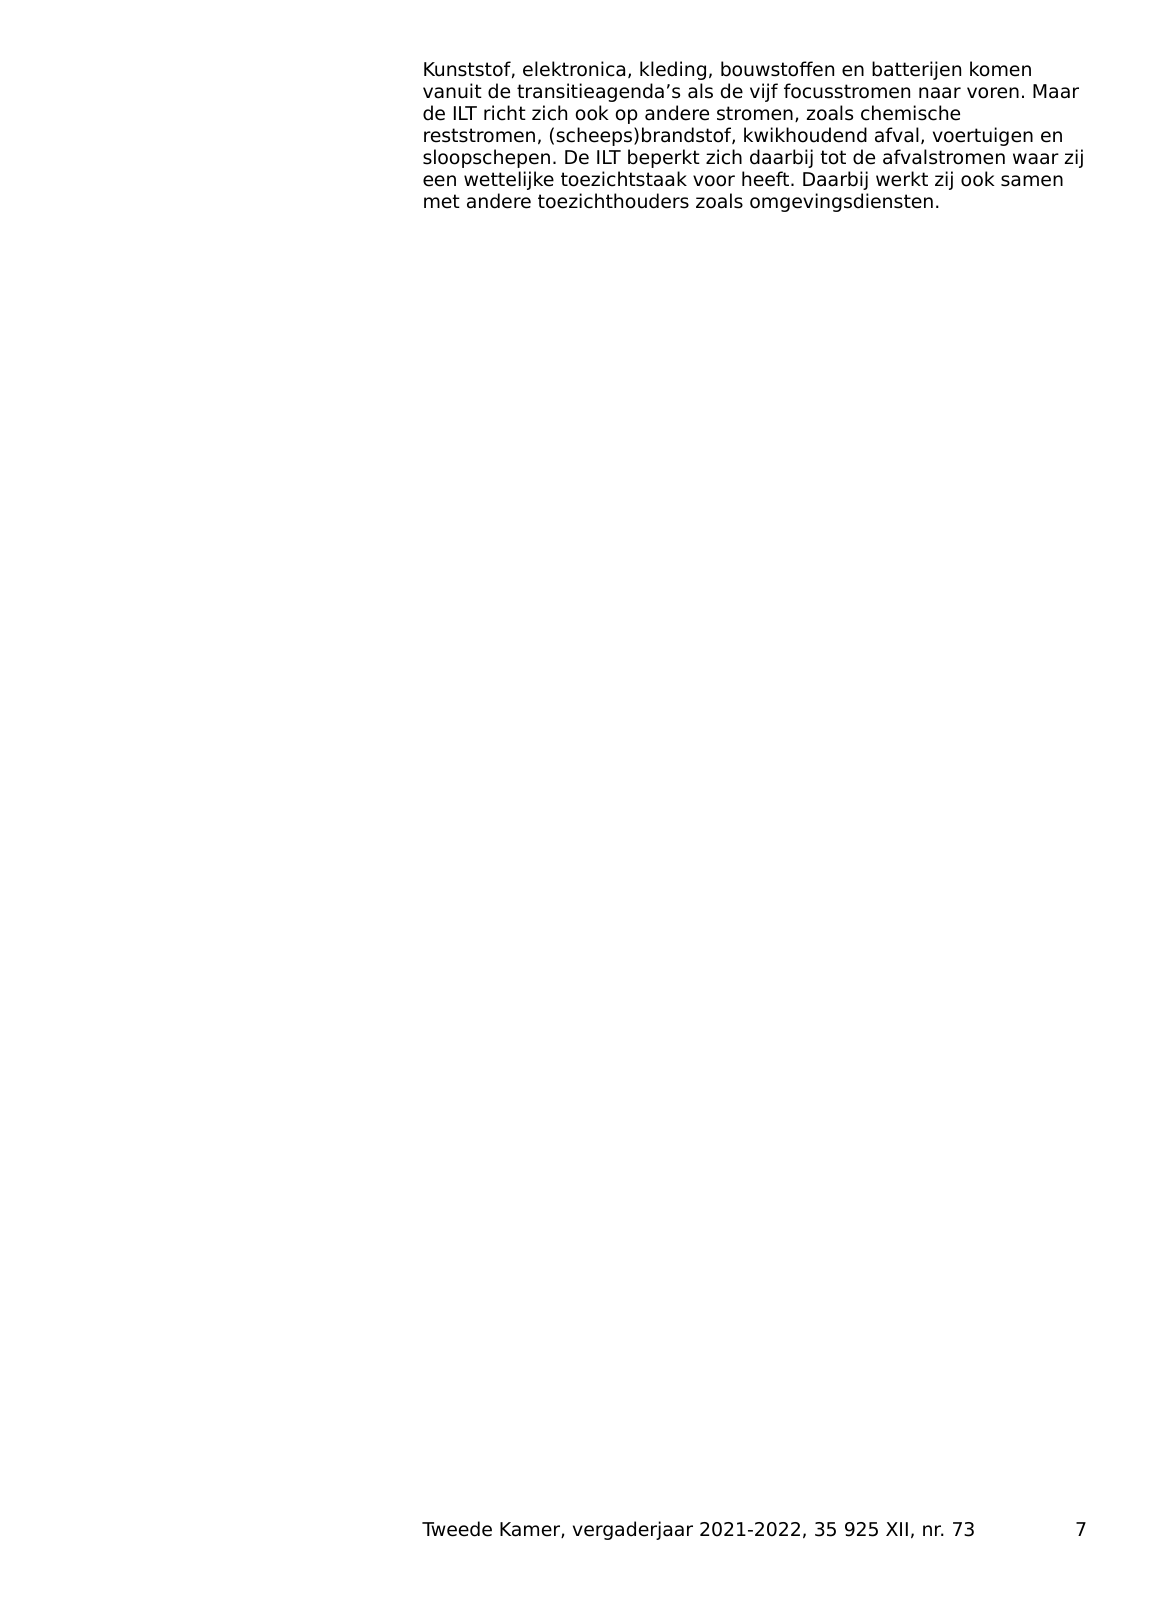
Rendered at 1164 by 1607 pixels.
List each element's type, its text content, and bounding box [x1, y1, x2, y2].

text Kunststof, elektronica, kleding, bouwstoffen en batterijen komen vanuit de transitieagenda’s als de vijf focusstromen naar voren. Maar de ILT richt zich ook op andere stromen, zoals chemische reststromen, (scheeps)brandstof, kwikhoudend afval, voertuigen en sloopschepen. De ILT beperkt zich daarbij tot de afvalstromen waar zij een wettelijke toezichtstaak voor heeft. Daarbij werkt zij ook samen met andere toezichthouders zoals omgevingsdiensten. [422, 59, 1087, 213]
